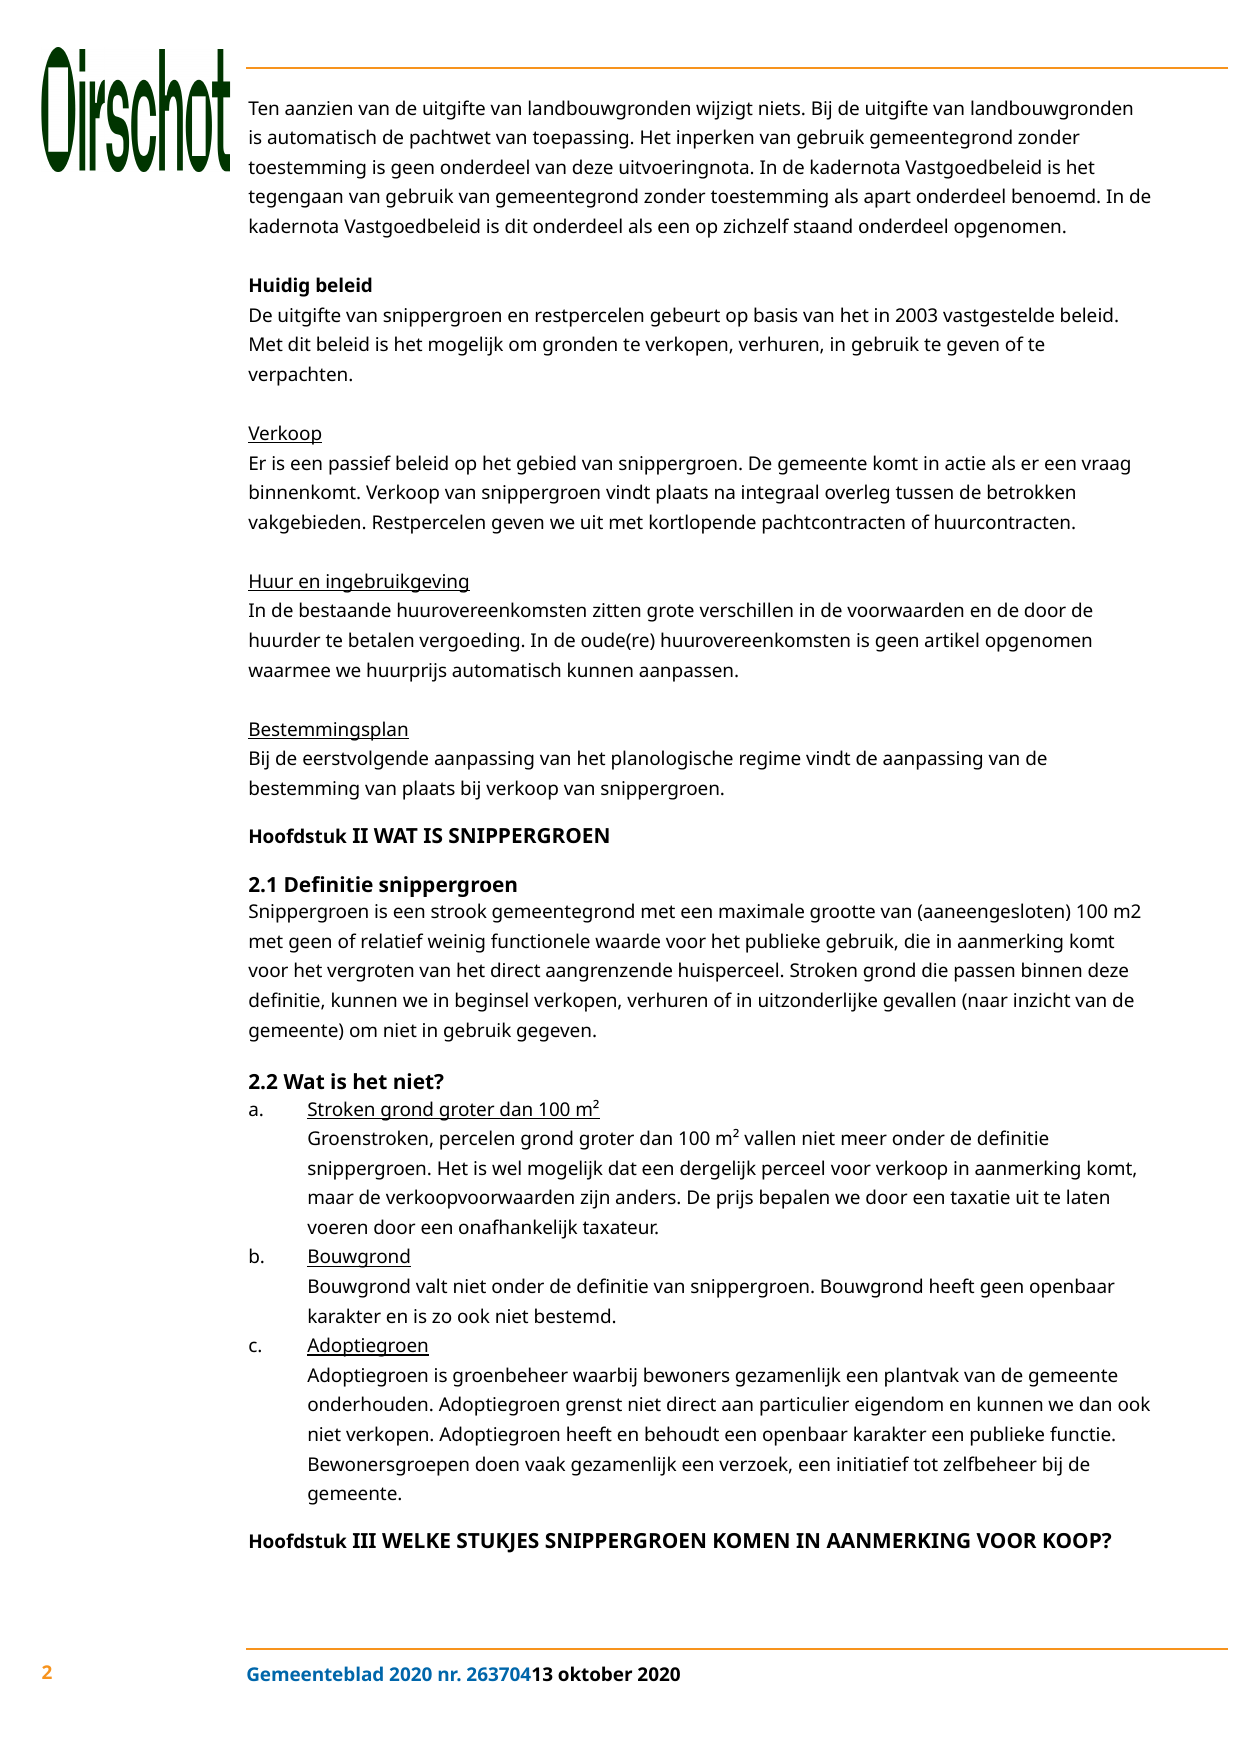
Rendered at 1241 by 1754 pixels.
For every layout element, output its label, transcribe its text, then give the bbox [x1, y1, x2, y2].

text De uitgifte van snippergroen en restpercelen gebeurt op basis van het in 2003 vastgestelde beleid. Met dit beleid is het mogelijk om gronden te verkopen, verhuren, in gebruik te geven of te verpachten. [248, 302, 1152, 387]
list Stroken grond groter dan 100 m² [248, 1096, 1152, 1121]
text Huur en ingebruikgeving [248, 568, 1152, 594]
text 2.2 Wat is het niet? [248, 1067, 1152, 1096]
text Bij de eerstvolgende aanpassing van het planologische regime vindt de aanpassing van de bestemming van plaats bij verkoop van snippergroen. [248, 746, 1152, 801]
picture [41, 47, 231, 172]
text Verkoop [248, 420, 1152, 446]
text Ten aanzien van de uitgifte van landbouwgronden wijzigt niets. Bij de uitgifte van landbouwgronden is automatisch de pachtwet van toepassing. Het inperken van gebruik gemeentegrond zonder toestemming is geen onderdeel van deze uitvoeringnota. In de kadernota Vastgoedbeleid is het tegengaan van gebruik van gemeentegrond zonder toestemming als apart onderdeel benoemd. In de kadernota Vastgoedbeleid is dit onderdeel als een op zichzelf staand onderdeel opgenomen. [248, 95, 1152, 239]
list Bouwgrond valt niet onder de definitie van snippergroen. Bouwgrond heeft geen openbaar karakter en is zo ook niet bestemd. [248, 1273, 1152, 1328]
text Hoofdstuk II WAT IS SNIPPERGROEN [248, 821, 1152, 849]
text 2.1 Definitie snippergroen [248, 870, 1152, 898]
list Bouwgrond [248, 1244, 1152, 1269]
list Groenstroken, percelen grond groter dan 100 m² vallen niet meer onder de definitie snippergroen. Het is wel mogelijk dat een dergelijk perceel voor verkoop in aanmerking komt, maar de verkoopvoorwaarden zijn anders. De prijs bepalen we door een taxatie uit te laten voeren door een onafhankelijk taxateur. [248, 1125, 1152, 1240]
text In de bestaande huurovereenkomsten zitten grote verschillen in de voorwaarden en de door de huurder te betalen vergoeding. In de oude(re) huurovereenkomsten is geen artikel opgenomen waarmee we huurprijs automatisch kunnen aanpassen. [248, 598, 1152, 683]
list Adoptiegroen is groenbeheer waarbij bewoners gezamenlijk een plantvak van de gemeente onderhouden. Adoptiegroen grenst niet direct aan particulier eigendom en kunnen we dan ook niet verkopen. Adoptiegroen heeft en behoudt een openbaar karakter een publieke functie. Bewonersgroepen doen vaak gezamenlijk een verzoek, een initiatief tot zelfbeheer bij de gemeente. [248, 1362, 1152, 1506]
list Adoptiegroen [248, 1332, 1152, 1358]
text Hoofdstuk III WELKE STUKJES SNIPPERGROEN KOMEN IN AANMERKING VOOR KOOP? [248, 1526, 1152, 1554]
text Huidig beleid [248, 272, 1152, 298]
text Snippergroen is een strook gemeentegrond met een maximale grootte van (aaneengesloten) 100 m2 met geen of relatief weinig functionele waarde voor het publieke gebruik, die in aanmerking komt voor het vergroten van het direct aangrenzende huisperceel. Stroken grond die passen binnen deze definitie, kunnen we in beginsel verkopen, verhuren of in uitzonderlijke gevallen (naar inzicht van de gemeente) om niet in gebruik gegeven. [248, 898, 1152, 1043]
text Bestemmingsplan [248, 716, 1152, 742]
text Er is een passief beleid op het gebied van snippergroen. De gemeente komt in actie als er een vraag binnenkomt. Verkoop van snippergroen vindt plaats na integraal overleg tussen de betrokken vakgebieden. Restpercelen geven we uit met kortlopende pachtcontracten of huurcontracten. [248, 450, 1152, 535]
